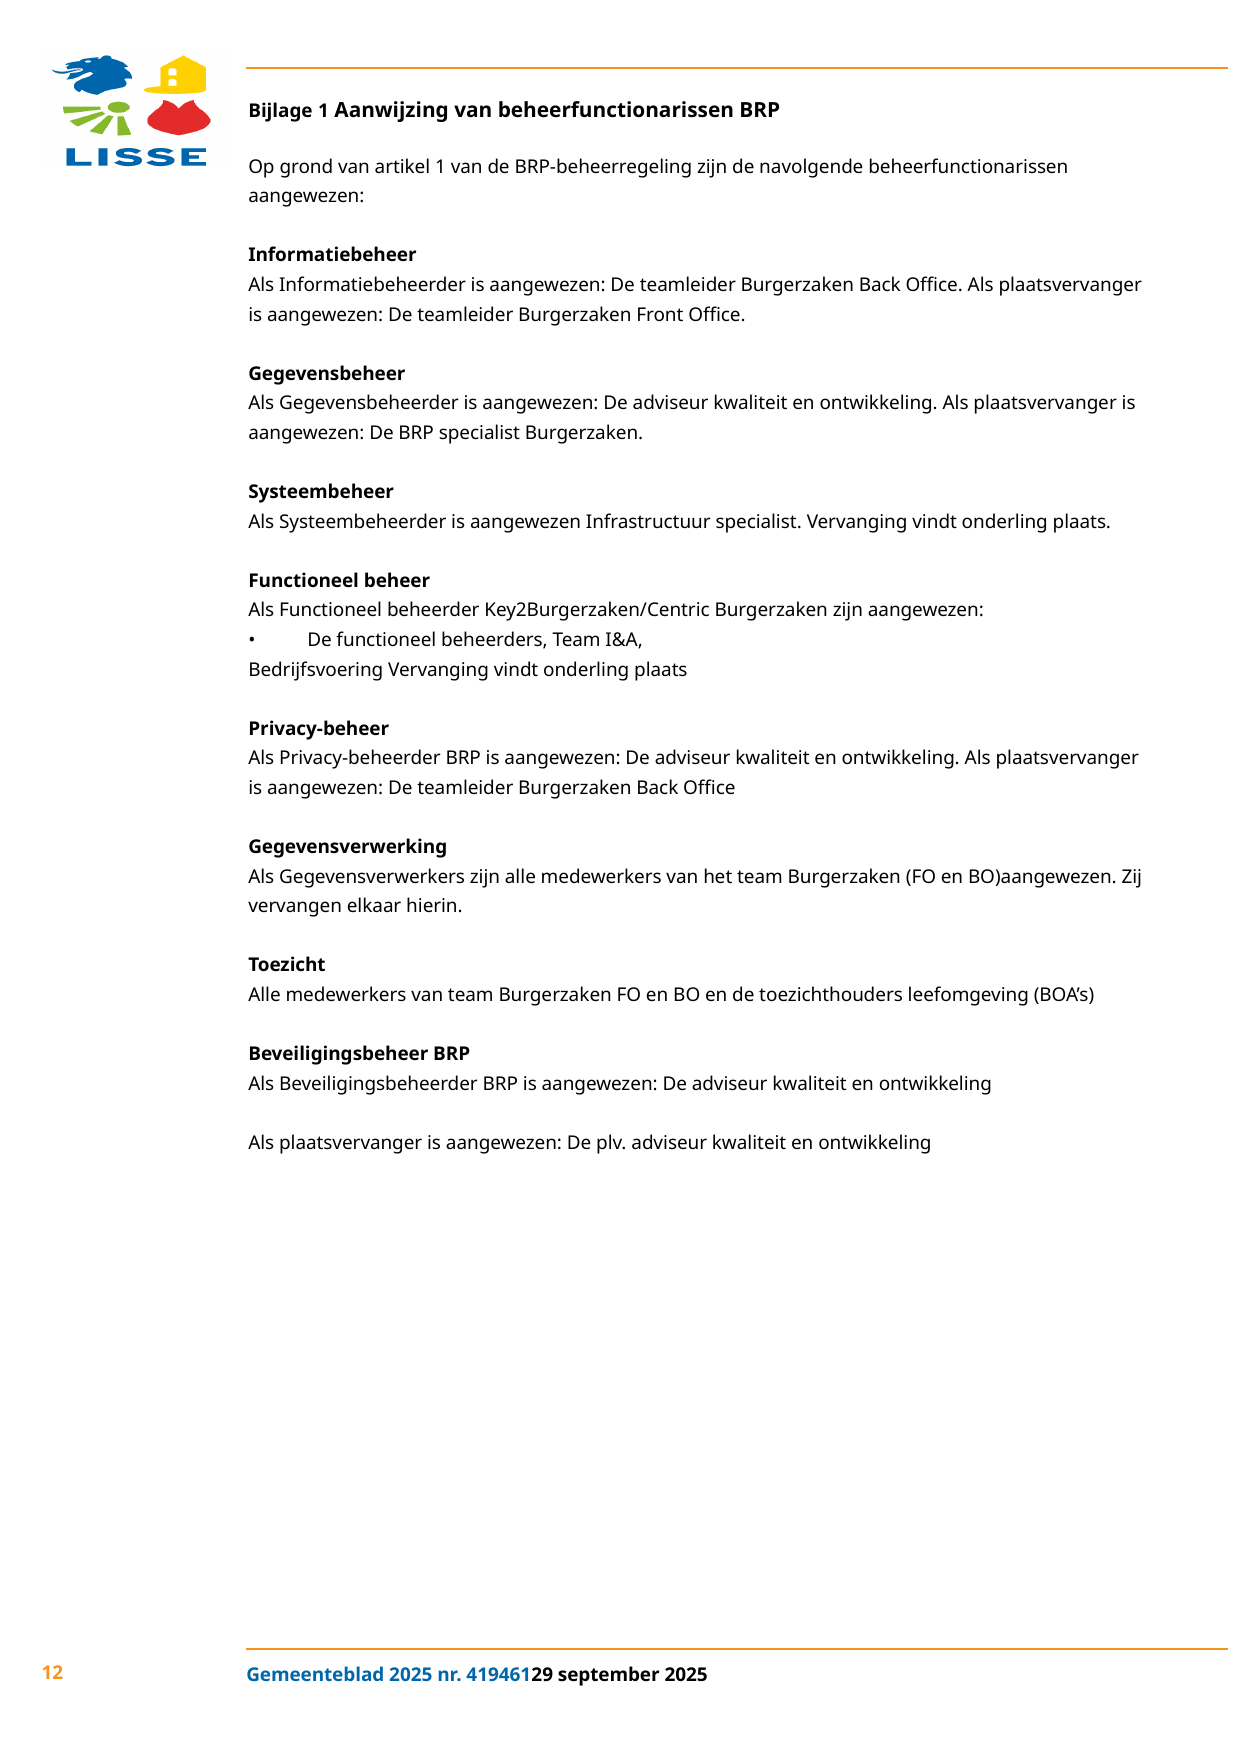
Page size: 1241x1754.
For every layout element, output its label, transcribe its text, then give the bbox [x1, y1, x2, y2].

text Gegevensbeheer [248, 360, 1152, 386]
text Functioneel beheer [248, 567, 1152, 593]
text Als Gegevensverwerkers zijn alle medewerkers van het team Burgerzaken (FO en BO)aangewezen. Zij vervangen elkaar hierin. [248, 863, 1152, 918]
text Als Systeembeheerder is aangewezen Infrastructuur specialist. Vervanging vindt onderling plaats. [248, 508, 1152, 534]
text Als Gegevensbeheerder is aangewezen: De adviseur kwaliteit en ontwikkeling. Als plaatsvervanger is aangewezen: De BRP specialist Burgerzaken. [248, 389, 1152, 445]
picture [41, 47, 231, 172]
text Beveiligingsbeheer BRP [248, 1040, 1152, 1066]
text Bedrijfsvoering Vervanging vindt onderling plaats [248, 656, 1152, 682]
text Privacy-beheer [248, 715, 1152, 741]
text Op grond van artikel 1 van de BRP-beheerregeling zijn de navolgende beheerfunctionarissen aangewezen: [248, 153, 1152, 208]
text Als Beveiligingsbeheerder BRP is aangewezen: De adviseur kwaliteit en ontwikkeling [248, 1070, 1152, 1096]
text Alle medewerkers van team Burgerzaken FO en BO en de toezichthouders leefomgeving (BOA’s) [248, 981, 1152, 1007]
text Als Privacy-beheerder BRP is aangewezen: De adviseur kwaliteit en ontwikkeling. Als plaatsvervanger is aangewezen: De teamleider Burgerzaken Back Office [248, 744, 1152, 800]
text Als Informatiebeheerder is aangewezen: De teamleider Burgerzaken Back Office. Als plaatsvervanger is aangewezen: De teamleider Burgerzaken Front Office. [248, 271, 1152, 327]
text Gegevensverwerking [248, 833, 1152, 859]
text Als Functioneel beheerder Key2Burgerzaken/Centric Burgerzaken zijn aangewezen: [248, 597, 1152, 622]
text Toezicht [248, 952, 1152, 977]
text Informatiebeheer [248, 242, 1152, 267]
text Bijlage 1 Aanwijzing van beheerfunctionarissen BRP [248, 95, 1152, 123]
text Als plaatsvervanger is aangewezen: De plv. adviseur kwaliteit en ontwikkeling [248, 1129, 1152, 1155]
list De functioneel beheerders, Team I&A, [248, 626, 1152, 652]
text Systeembeheer [248, 478, 1152, 504]
